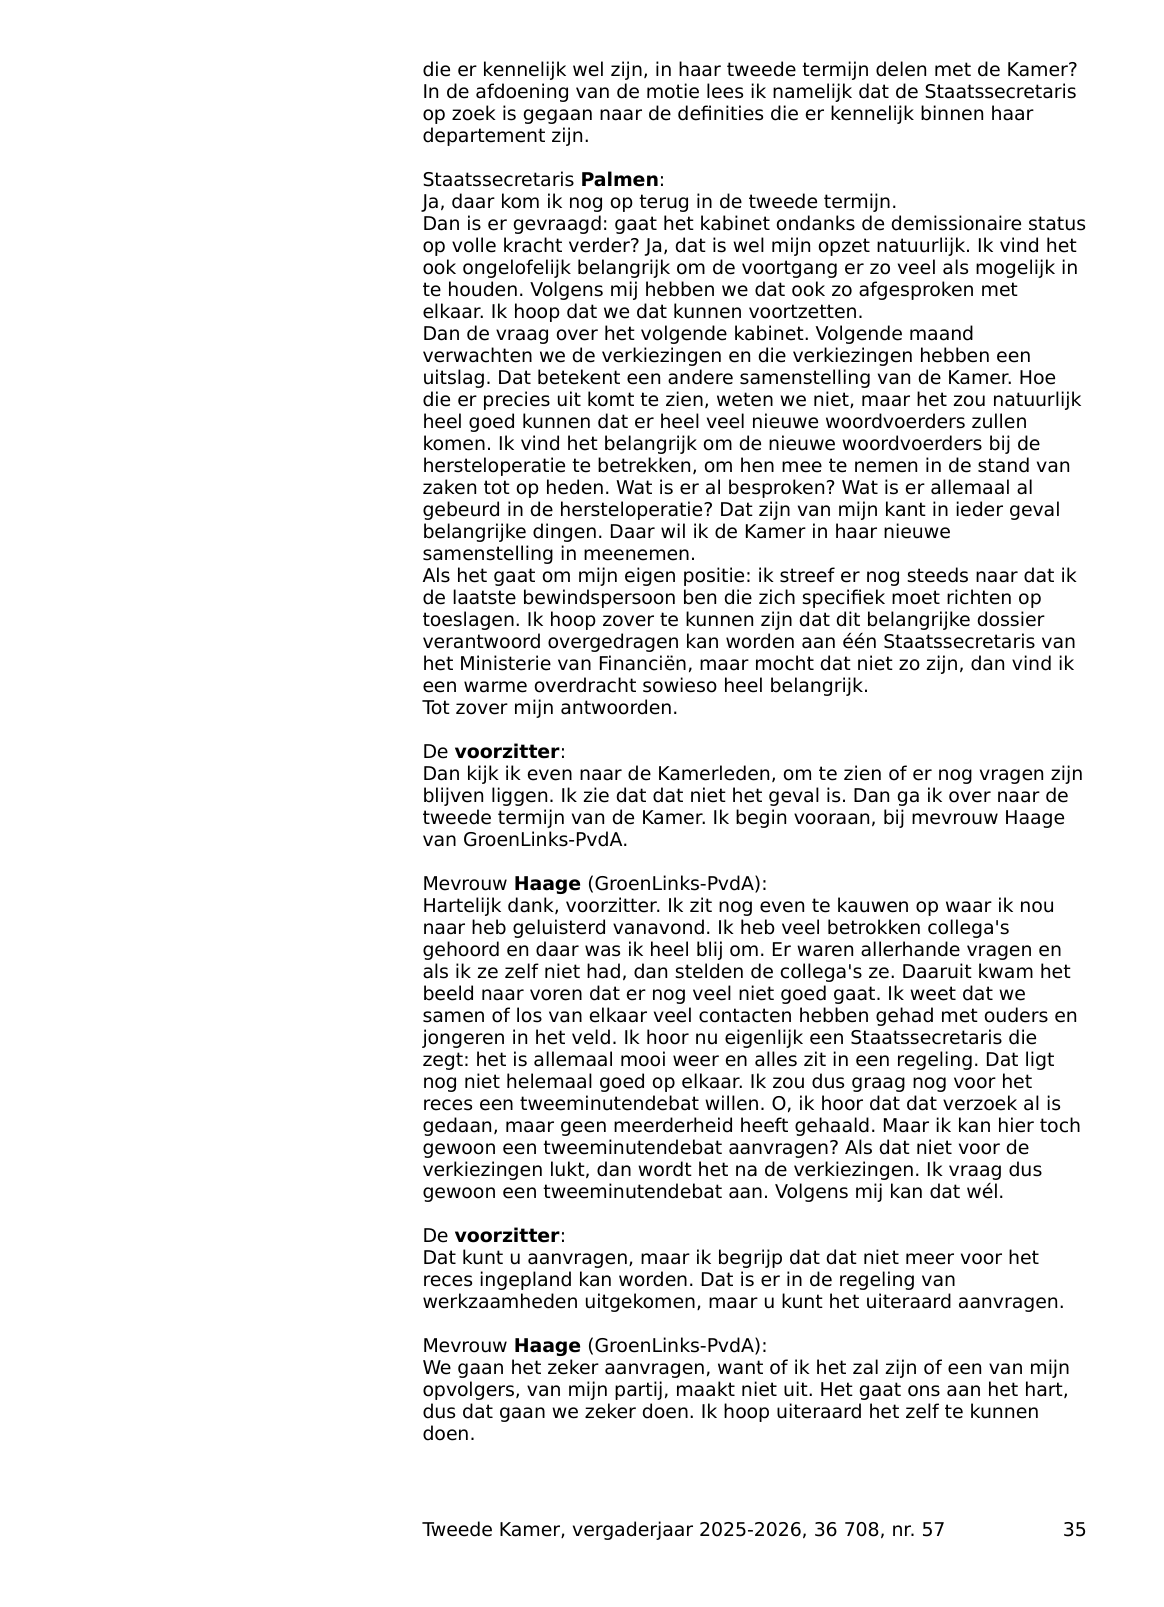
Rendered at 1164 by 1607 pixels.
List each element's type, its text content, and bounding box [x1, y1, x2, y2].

text Mevrouw Haage (GroenLinks-PvdA): [422, 1335, 1087, 1357]
text Dan kijk ik even naar de Kamerleden, om te zien of er nog vragen zijn blijven liggen. Ik zie dat dat niet het geval is. Dan ga ik over naar de tweede termijn van de Kamer. Ik begin vooraan, bij mevrouw Haage van GroenLinks-PvdA. [422, 763, 1087, 851]
text We gaan het zeker aanvragen, want of ik het zal zijn of een van mijn opvolgers, van mijn partij, maakt niet uit. Het gaat ons aan het hart, dus dat gaan we zeker doen. Ik hoop uiteraard het zelf te kunnen doen. [422, 1357, 1087, 1445]
text Ja, daar kom ik nog op terug in de tweede termijn. [422, 191, 1087, 213]
text Als het gaat om mijn eigen positie: ik streef er nog steeds naar dat ik de laatste bewindspersoon ben die zich specifiek moet richten op toeslagen. Ik hoop zover te kunnen zijn dat dit belangrijke dossier verantwoord overgedragen kan worden aan één Staatssecretaris van het Ministerie van Financiën, maar mocht dat niet zo zijn, dan vind ik een warme overdracht sowieso heel belangrijk. [422, 565, 1087, 697]
text Mevrouw Haage (GroenLinks-PvdA): [422, 873, 1087, 895]
text De voorzitter: [422, 1225, 1087, 1247]
text Dan de vraag over het volgende kabinet. Volgende maand verwachten we de verkiezingen en die verkiezingen hebben een uitslag. Dat betekent een andere samenstelling van de Kamer. Hoe die er precies uit komt te zien, weten we niet, maar het zou natuurlijk heel goed kunnen dat er heel veel nieuwe woordvoerders zullen komen. Ik vind het belangrijk om de nieuwe woordvoerders bij de hersteloperatie te betrekken, om hen mee te nemen in de stand van zaken tot op heden. Wat is er al besproken? Wat is er allemaal al gebeurd in de hersteloperatie? Dat zijn van mijn kant in ieder geval belangrijke dingen. Daar wil ik de Kamer in haar nieuwe samenstelling in meenemen. [422, 323, 1087, 565]
text Staatssecretaris Palmen: [422, 169, 1087, 191]
text De voorzitter: [422, 741, 1087, 763]
text Dat kunt u aanvragen, maar ik begrijp dat dat niet meer voor het reces ingepland kan worden. Dat is er in de regeling van werkzaamheden uitgekomen, maar u kunt het uiteraard aanvragen. [422, 1247, 1087, 1313]
text Dan is er gevraagd: gaat het kabinet ondanks de demissionaire status op volle kracht verder? Ja, dat is wel mijn opzet natuurlijk. Ik vind het ook ongelofelijk belangrijk om de voortgang er zo veel als mogelijk in te houden. Volgens mij hebben we dat ook zo afgesproken met elkaar. Ik hoop dat we dat kunnen voortzetten. [422, 213, 1087, 323]
text Hartelijk dank, voorzitter. Ik zit nog even te kauwen op waar ik nou naar heb geluisterd vanavond. Ik heb veel betrokken collega's gehoord en daar was ik heel blij om. Er waren allerhande vragen en als ik ze zelf niet had, dan stelden de collega's ze. Daaruit kwam het beeld naar voren dat er nog veel niet goed gaat. Ik weet dat we samen of los van elkaar veel contacten hebben gehad met ouders en jongeren in het veld. Ik hoor nu eigenlijk een Staatssecretaris die zegt: het is allemaal mooi weer en alles zit in een regeling. Dat ligt nog niet helemaal goed op elkaar. Ik zou dus graag nog voor het reces een tweeminutendebat willen. O, ik hoor dat dat verzoek al is gedaan, maar geen meerderheid heeft gehaald. Maar ik kan hier toch gewoon een tweeminutendebat aanvragen? Als dat niet voor de verkiezingen lukt, dan wordt het na de verkiezingen. Ik vraag dus gewoon een tweeminutendebat aan. Volgens mij kan dat wél. [422, 895, 1087, 1203]
text Tot zover mijn antwoorden. [422, 697, 1087, 719]
text die er kennelijk wel zijn, in haar tweede termijn delen met de Kamer? In de afdoening van de motie lees ik namelijk dat de Staatssecretaris op zoek is gegaan naar de definities die er kennelijk binnen haar departement zijn. [422, 59, 1087, 147]
